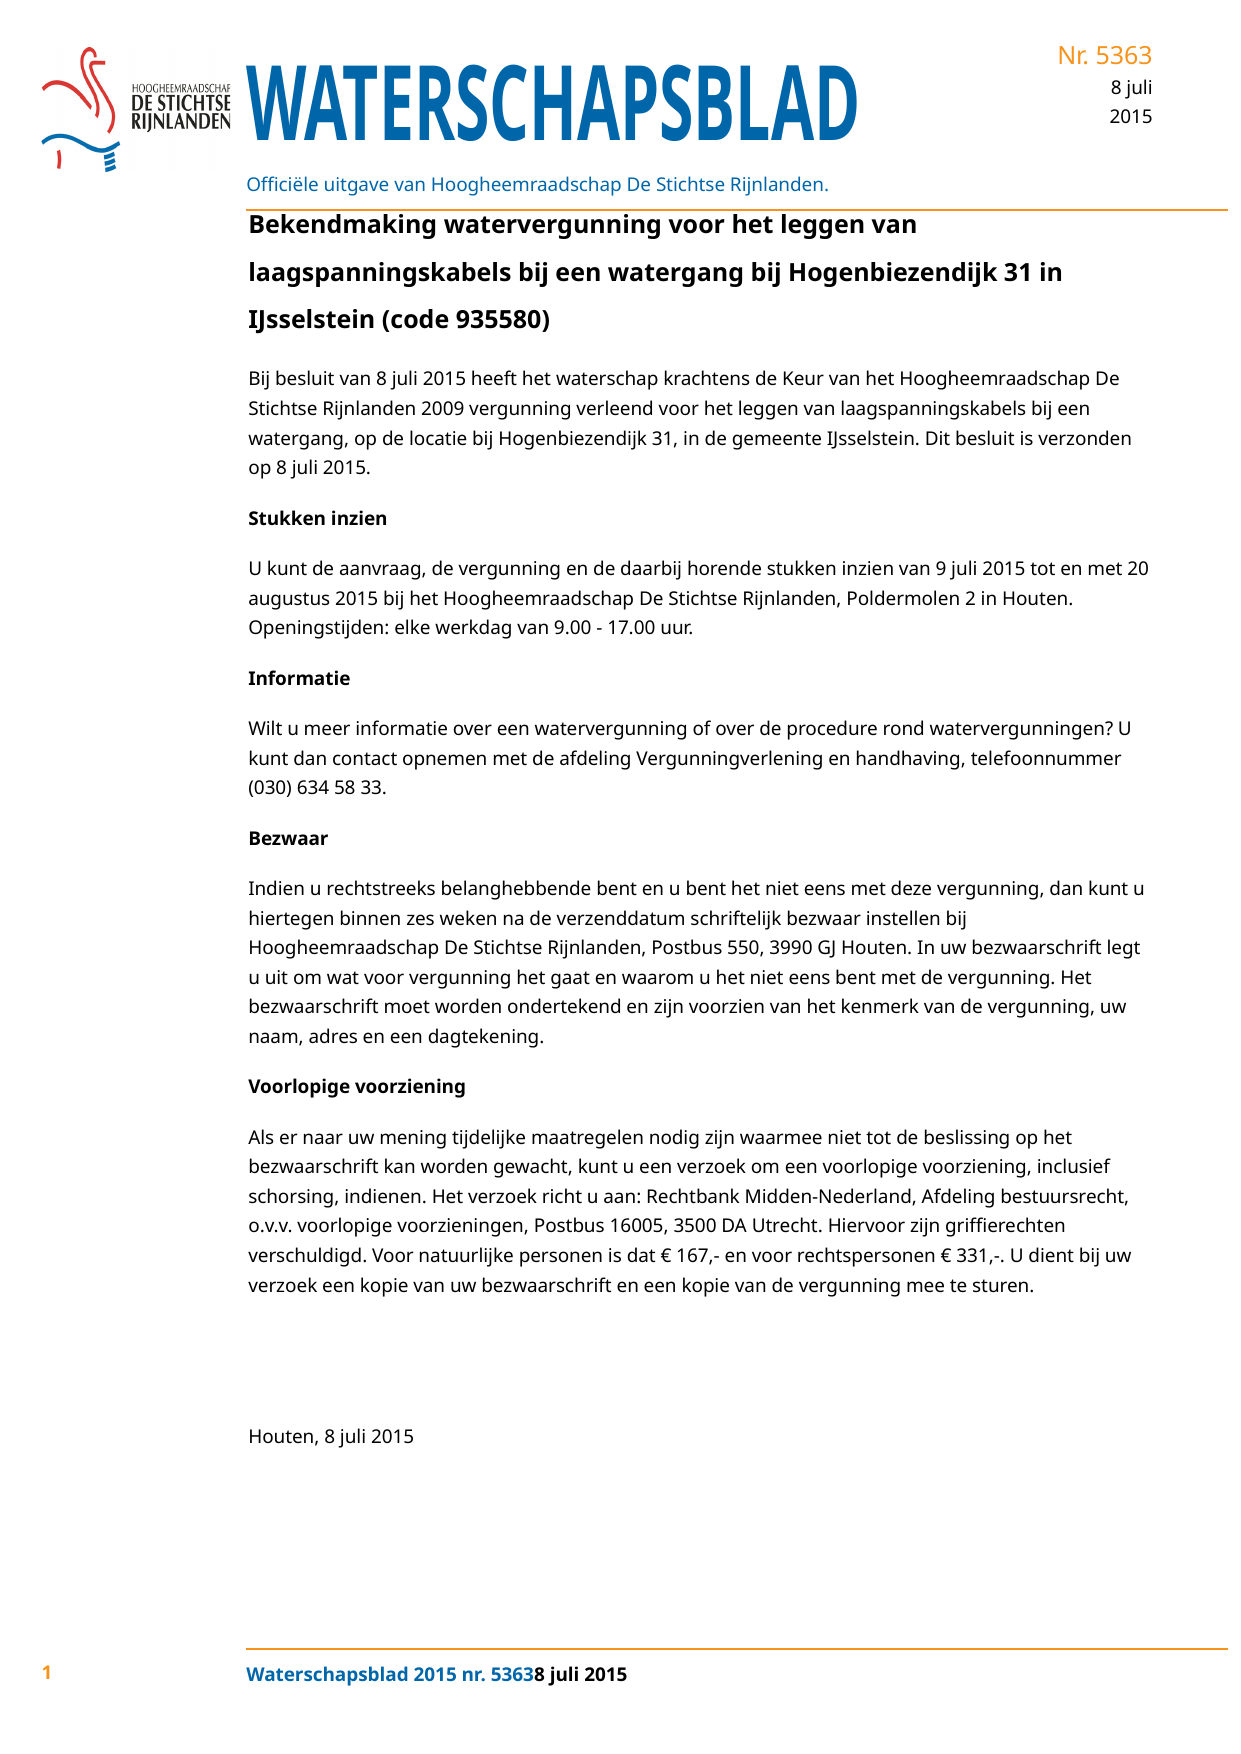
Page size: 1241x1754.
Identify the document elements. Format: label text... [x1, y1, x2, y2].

text Bij besluit van 8 juli 2015 heeft het waterschap krachtens de Keur van het Hoogheemraadschap De Stichtse Rijnlanden 2009 vergunning verleend voor het leggen van laagspanningskabels bij een watergang, op de locatie bij Hogenbiezendijk 31, in de gemeente IJsselstein. Dit besluit is verzonden op 8 juli 2015. [248, 366, 1152, 480]
text Bekendmaking watervergunning voor het leggen van laagspanningskabels bij een watergang bij Hogenbiezendijk 31 in IJsselstein (code 935580) [248, 211, 1152, 336]
text Bezwaar [248, 825, 1152, 850]
text Houten, 8 juli 2015 [248, 1423, 1152, 1449]
text Wilt u meer informatie over een watervergunning of over de procedure rond watervergunningen? U kunt dan contact opnemen met de afdeling Vergunningverlening en handhaving, telefoonnummer (030) 634 58 33. [248, 715, 1152, 800]
text Indien u rechtstreeks belanghebbende bent en u bent het niet eens met deze vergunning, dan kunt u hiertegen binnen zes weken na de verzenddatum schriftelijk bezwaar instellen bij Hoogheemraadschap De Stichtse Rijnlanden, Postbus 550, 3990 GJ Houten. In uw bezwaarschrift legt u uit om wat voor vergunning het gaat en waarom u het niet eens bent met de vergunning. Het bezwaarschrift moet worden ondertekend en zijn voorzien van het kenmerk van de vergunning, uw naam, adres en een dagtekening. [248, 875, 1152, 1049]
text U kunt de aanvraag, de vergunning en de daarbij horende stukken inzien van 9 juli 2015 tot en met 20 augustus 2015 bij het Hoogheemraadschap De Stichtse Rijnlanden, Poldermolen 2 in Houten. Openingstijden: elke werkdag van 9.00 - 17.00 uur. [248, 555, 1152, 640]
text Voorlopige voorziening [248, 1073, 1152, 1099]
text Stukken inzien [248, 505, 1152, 530]
text Informatie [248, 665, 1152, 690]
picture [41, 47, 231, 172]
text Als er naar uw mening tijdelijke maatregelen nodig zijn waarmee niet tot de beslissing op het bezwaarschrift kan worden gewacht, kunt u een verzoek om een voorlopige voorziening, inclusief schorsing, indienen. Het verzoek richt u aan: Rechtbank Midden-Nederland, Afdeling bestuursrecht, o.v.v. voorlopige voorzieningen, Postbus 16005, 3500 DA Utrecht. Hiervoor zijn griffierechten verschuldigd. Voor natuurlijke personen is dat € 167,- en voor rechtspersonen € 331,-. U dient bij uw verzoek een kopie van uw bezwaarschrift en een kopie van de vergunning mee te sturen. [248, 1124, 1152, 1297]
